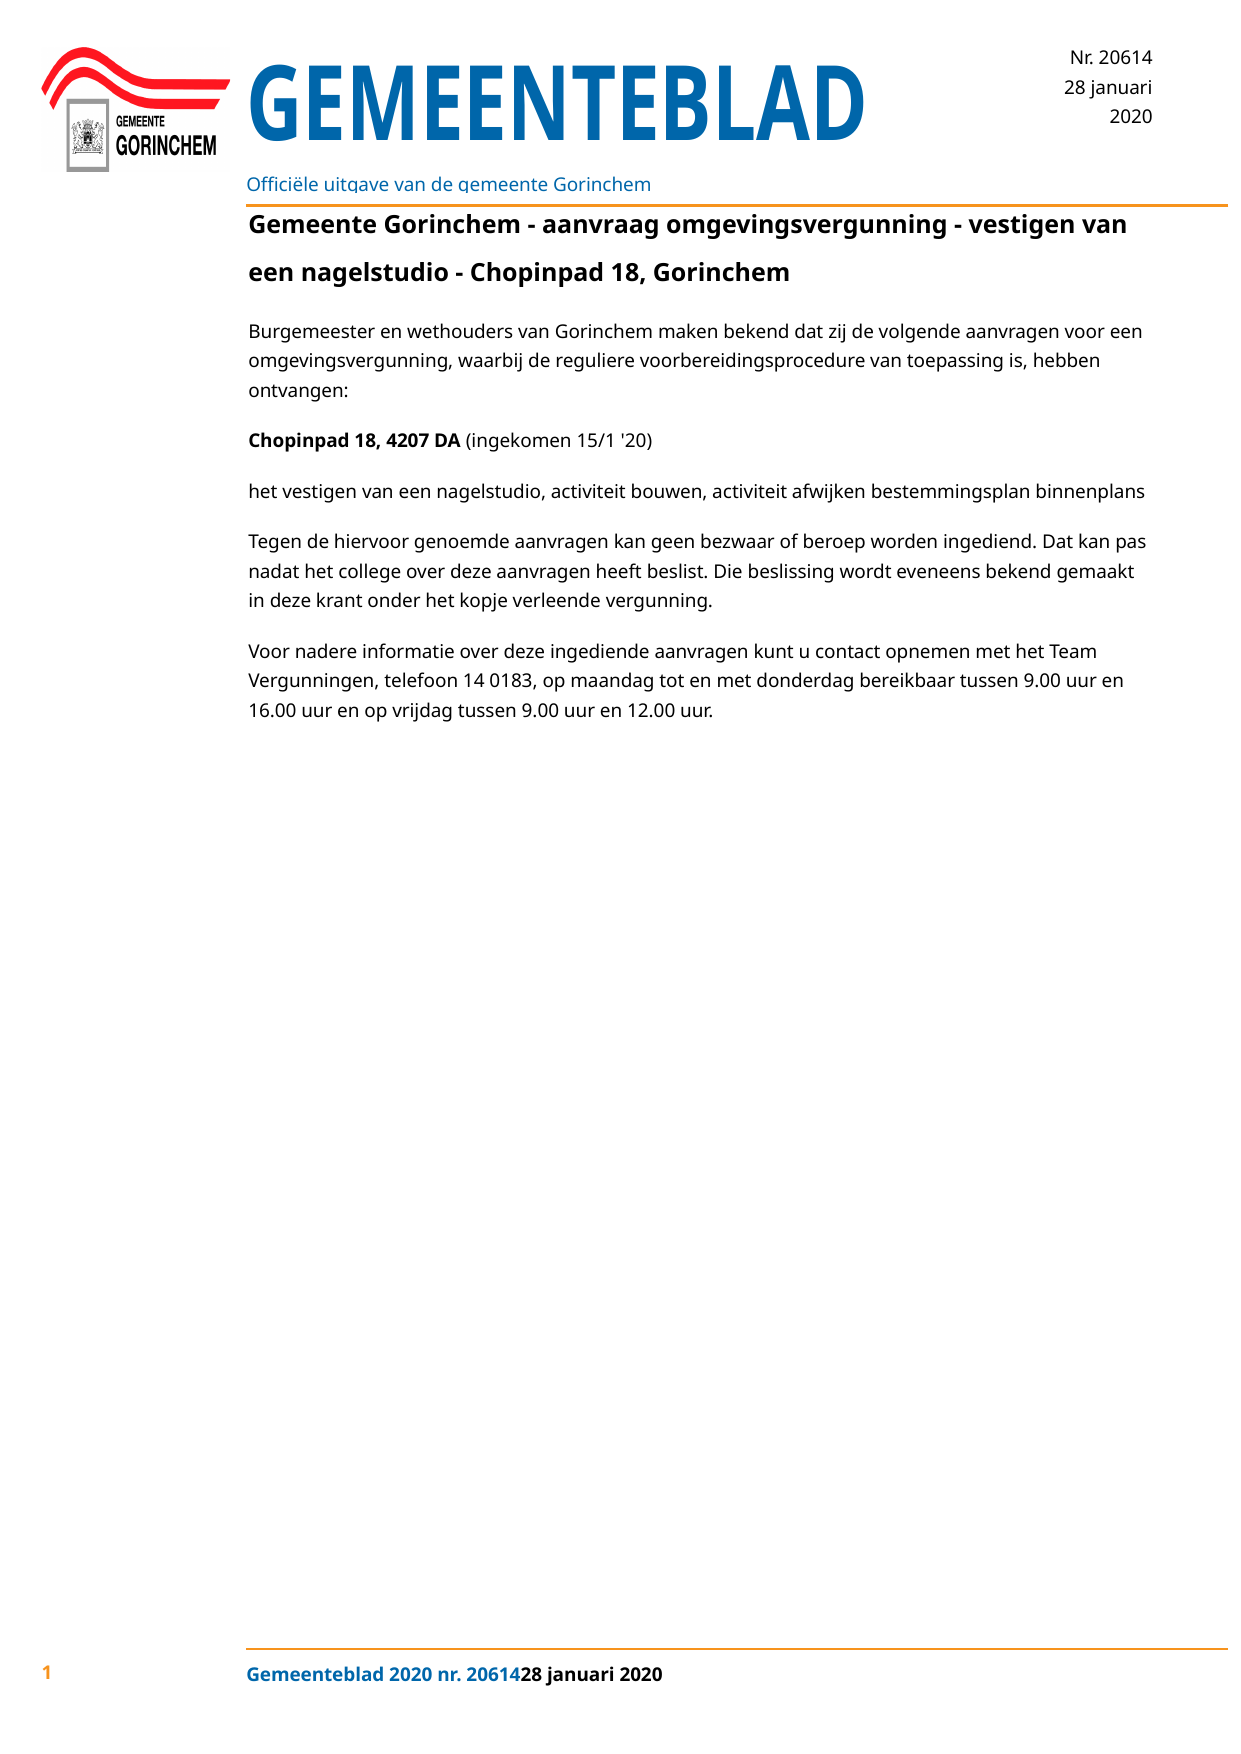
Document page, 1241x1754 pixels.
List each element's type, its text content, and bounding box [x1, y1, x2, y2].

text Voor nadere informatie over deze ingediende aanvragen kunt u contact opnemen met het Team Vergunningen, telefoon 14 0183, op maandag tot en met donderdag bereikbaar tussen 9.00 uur en 16.00 uur en op vrijdag tussen 9.00 uur en 12.00 uur. [248, 638, 1152, 723]
picture [41, 47, 231, 172]
text Chopinpad 18, 4207 DA (ingekomen 15/1 '20) [248, 427, 1152, 453]
text Burgemeester en wethouders van Gorinchem maken bekend dat zij de volgende aanvragen voor een omgevingsvergunning, waarbij de reguliere voorbereidingsprocedure van toepassing is, hebben ontvangen: [248, 318, 1152, 403]
text het vestigen van een nagelstudio, activiteit bouwen, activiteit afwijken bestemmingsplan binnenplans [248, 478, 1152, 504]
text Gemeente Gorinchem - aanvraag omgevingsvergunning - vestigen van een nagelstudio - Chopinpad 18, Gorinchem [248, 207, 1152, 288]
text Tegen de hiervoor genoemde aanvragen kan geen bezwaar of beroep worden ingediend. Dat kan pas nadat het college over deze aanvragen heeft beslist. Die beslissing wordt eveneens bekend gemaakt in deze krant onder het kopje verleende vergunning. [248, 528, 1152, 613]
